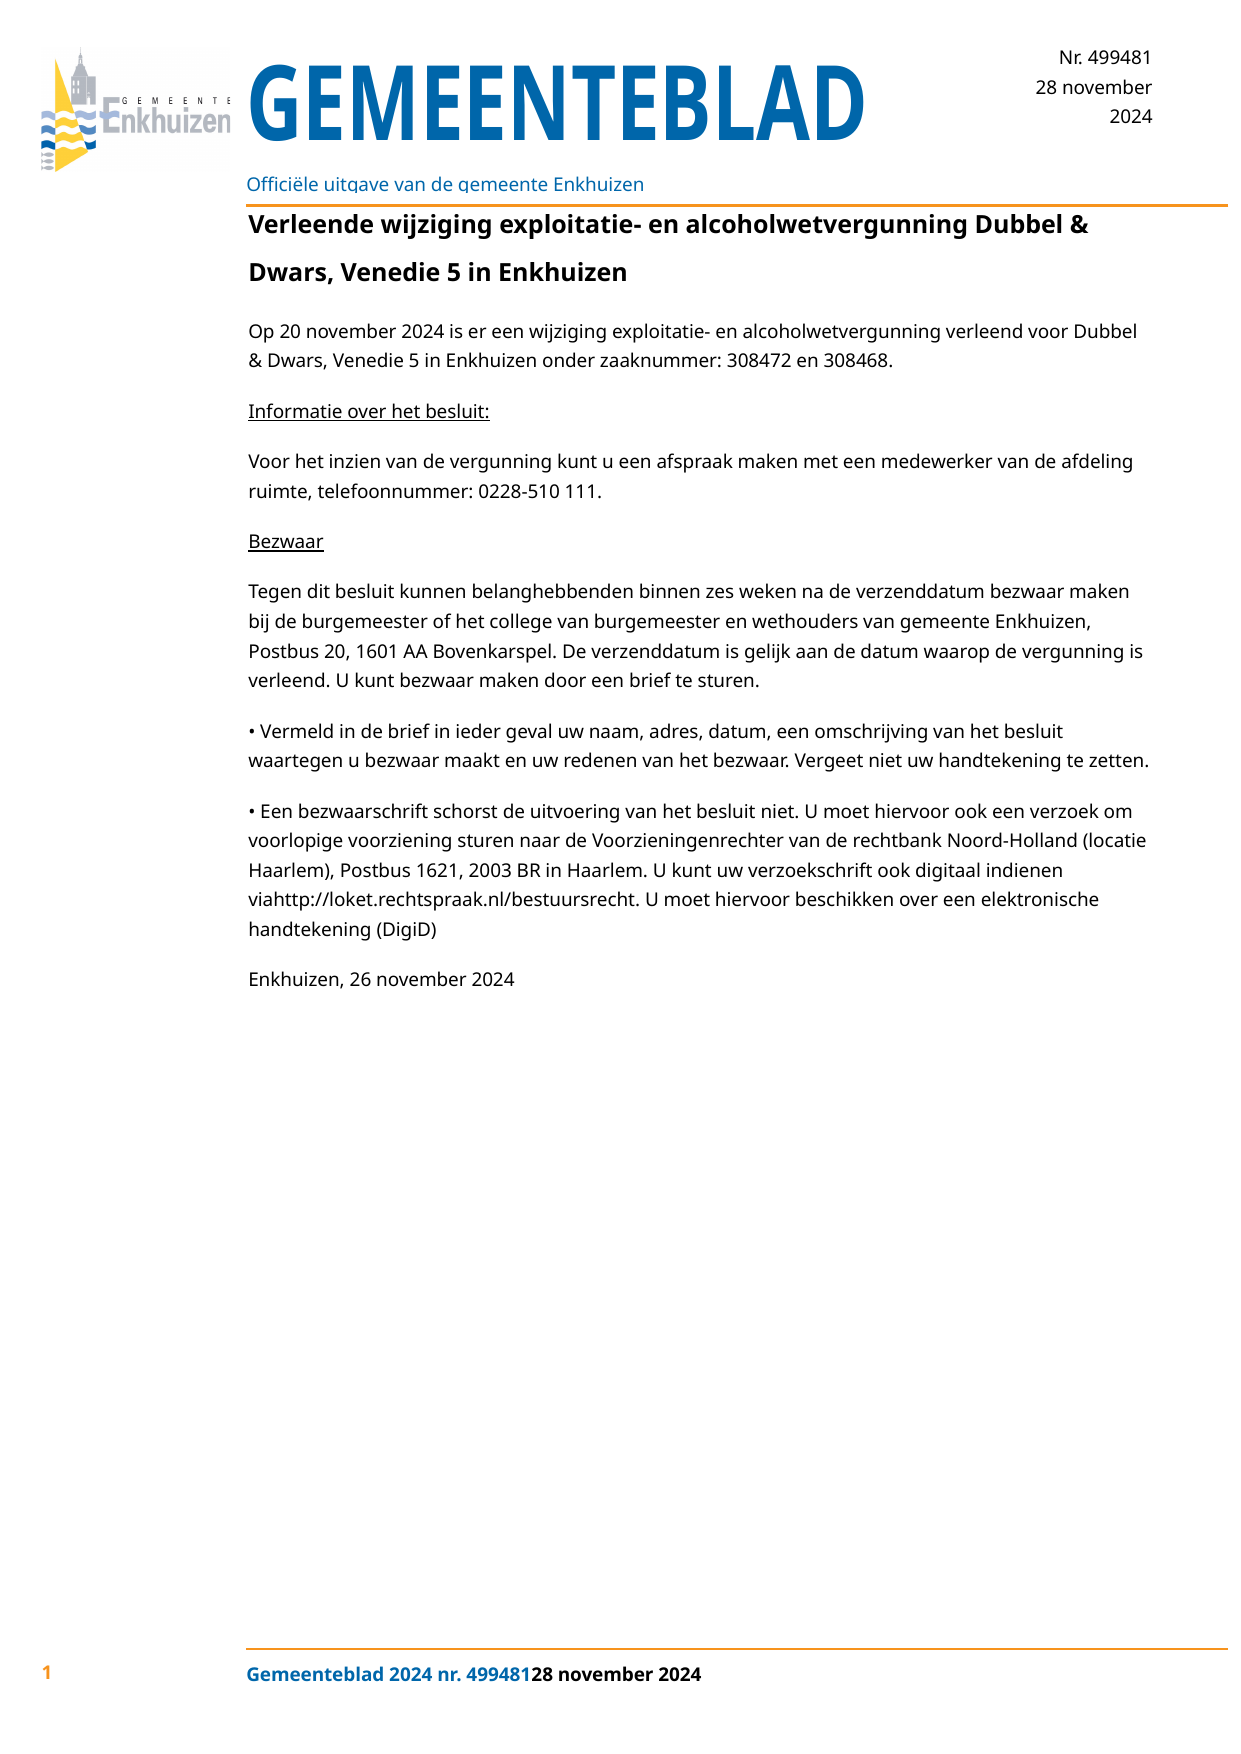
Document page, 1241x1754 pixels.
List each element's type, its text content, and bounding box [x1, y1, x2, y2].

text Voor het inzien van de vergunning kunt u een afspraak maken met een medewerker van de afdeling ruimte, telefoonnummer: 0228-510 111. [248, 448, 1152, 504]
text Informatie over het besluit: [248, 398, 1152, 424]
text Op 20 november 2024 is er een wijziging exploitatie- en alcoholwetvergunning verleend voor Dubbel & Dwars, Venedie 5 in Enkhuizen onder zaaknummer: 308472 en 308468. [248, 318, 1152, 373]
text Enkhuizen, 26 november 2024 [248, 967, 1152, 992]
picture [41, 47, 231, 172]
text Verleende wijziging exploitatie- en alcoholwetvergunning Dubbel & Dwars, Venedie 5 in Enkhuizen [248, 207, 1152, 288]
text • Een bezwaarschrift schorst de uitvoering van het besluit niet. U moet hiervoor ook een verzoek om voorlopige voorziening sturen naar de Voorzieningenrechter van de rechtbank Noord-Holland (locatie Haarlem), Postbus 1621, 2003 BR in Haarlem. U kunt uw verzoekschrift ook digitaal indienen viahttp://loket.rechtspraak.nl/bestuursrecht. U moet hiervoor beschikken over een elektronische handtekening (DigiD) [248, 798, 1152, 942]
text Tegen dit besluit kunnen belanghebbenden binnen zes weken na de verzenddatum bezwaar maken bij de burgemeester of het college van burgemeester en wethouders van gemeente Enkhuizen, Postbus 20, 1601 AA Bovenkarspel. De verzenddatum is gelijk aan de datum waarop de vergunning is verleend. U kunt bezwaar maken door een brief te sturen. [248, 579, 1152, 693]
text • Vermeld in de brief in ieder geval uw naam, adres, datum, een omschrijving van het besluit waartegen u bezwaar maakt en uw redenen van het bezwaar. Vergeet niet uw handtekening te zetten. [248, 718, 1152, 773]
text Bezwaar [248, 528, 1152, 554]
